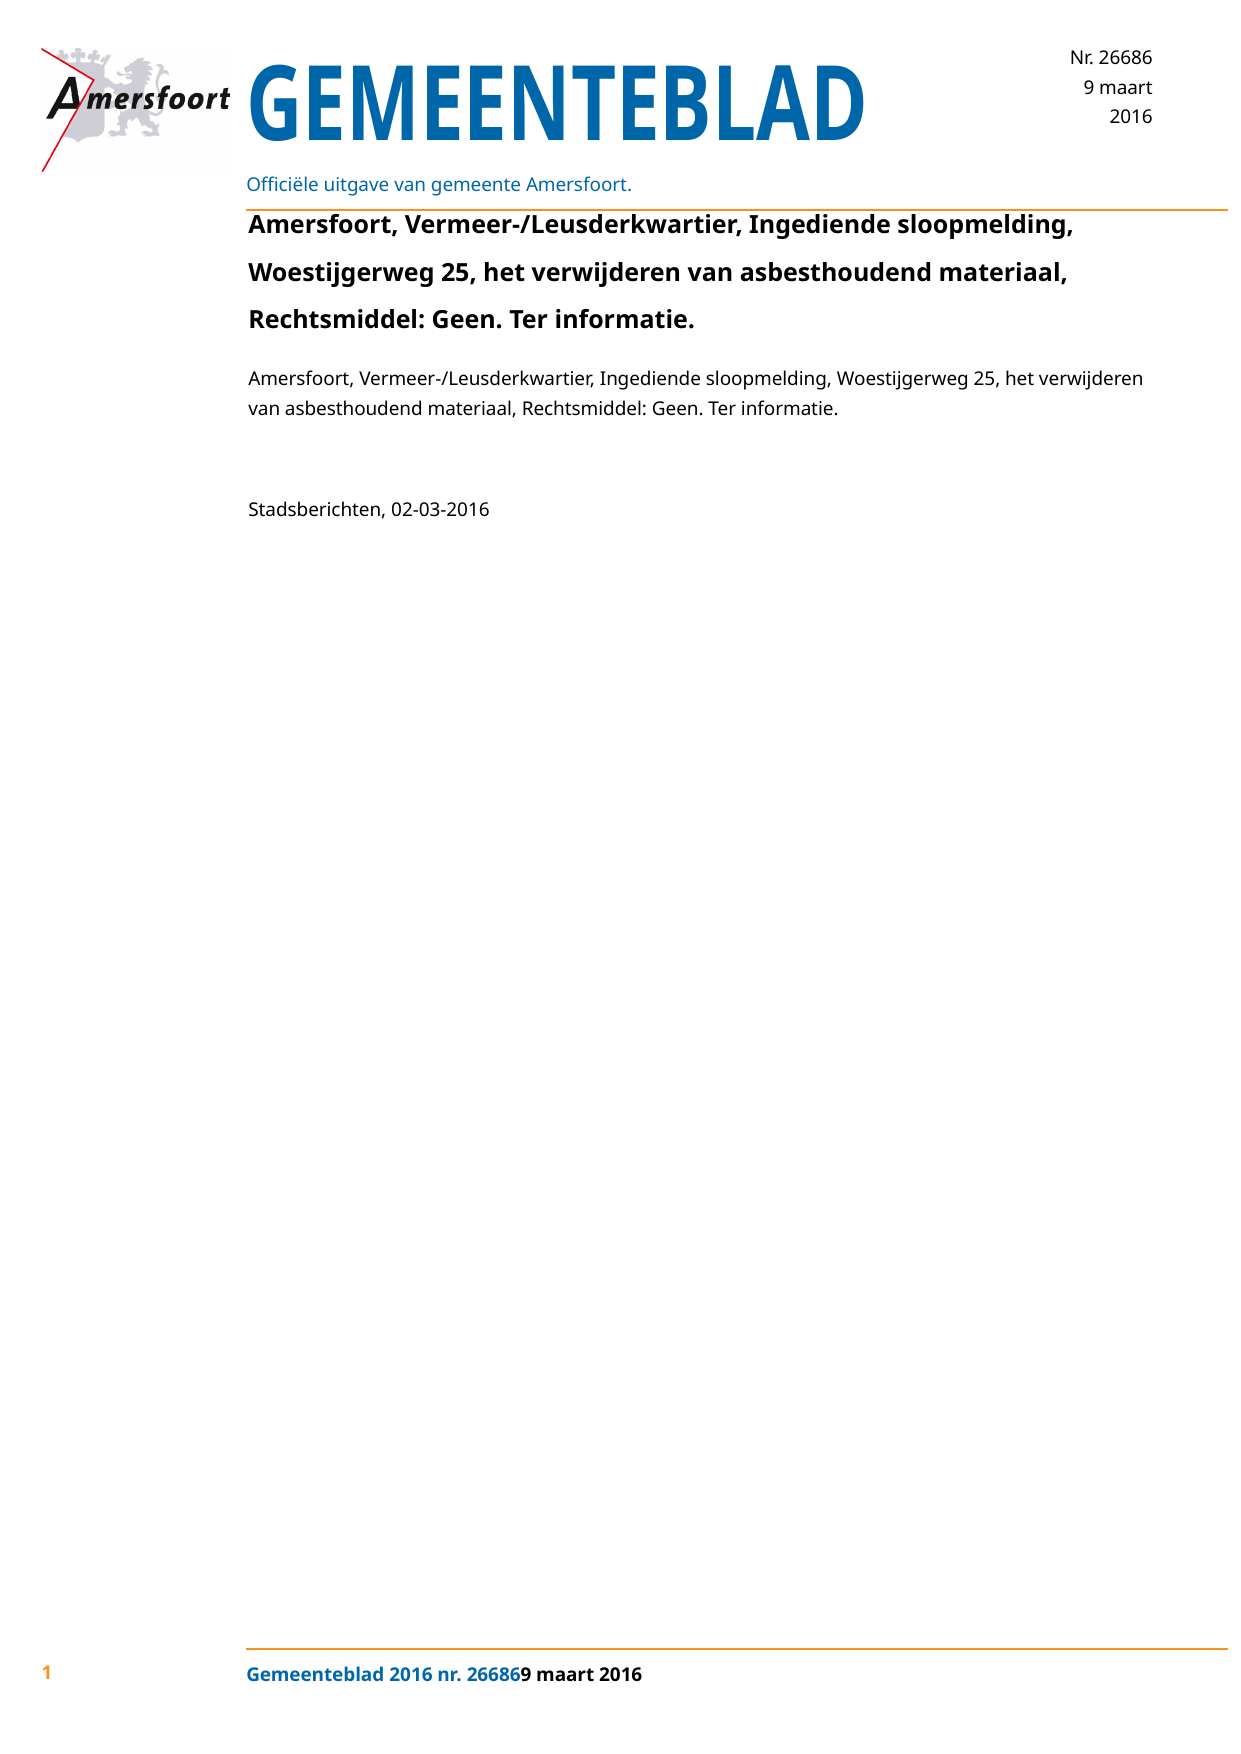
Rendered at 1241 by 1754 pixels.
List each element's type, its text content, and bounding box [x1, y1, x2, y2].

text Amersfoort, Vermeer-/Leusderkwartier, Ingediende sloopmelding, Woestijgerweg 25, het verwijderen van asbesthoudend materiaal, Rechtsmiddel: Geen. Ter informatie. [248, 366, 1152, 421]
text Stadsberichten, 02-03-2016 [248, 496, 1152, 522]
picture [41, 47, 231, 172]
text Amersfoort, Vermeer-/Leusderkwartier, Ingediende sloopmelding, Woestijgerweg 25, het verwijderen van asbesthoudend materiaal, Rechtsmiddel: Geen. Ter informatie. [248, 211, 1152, 336]
